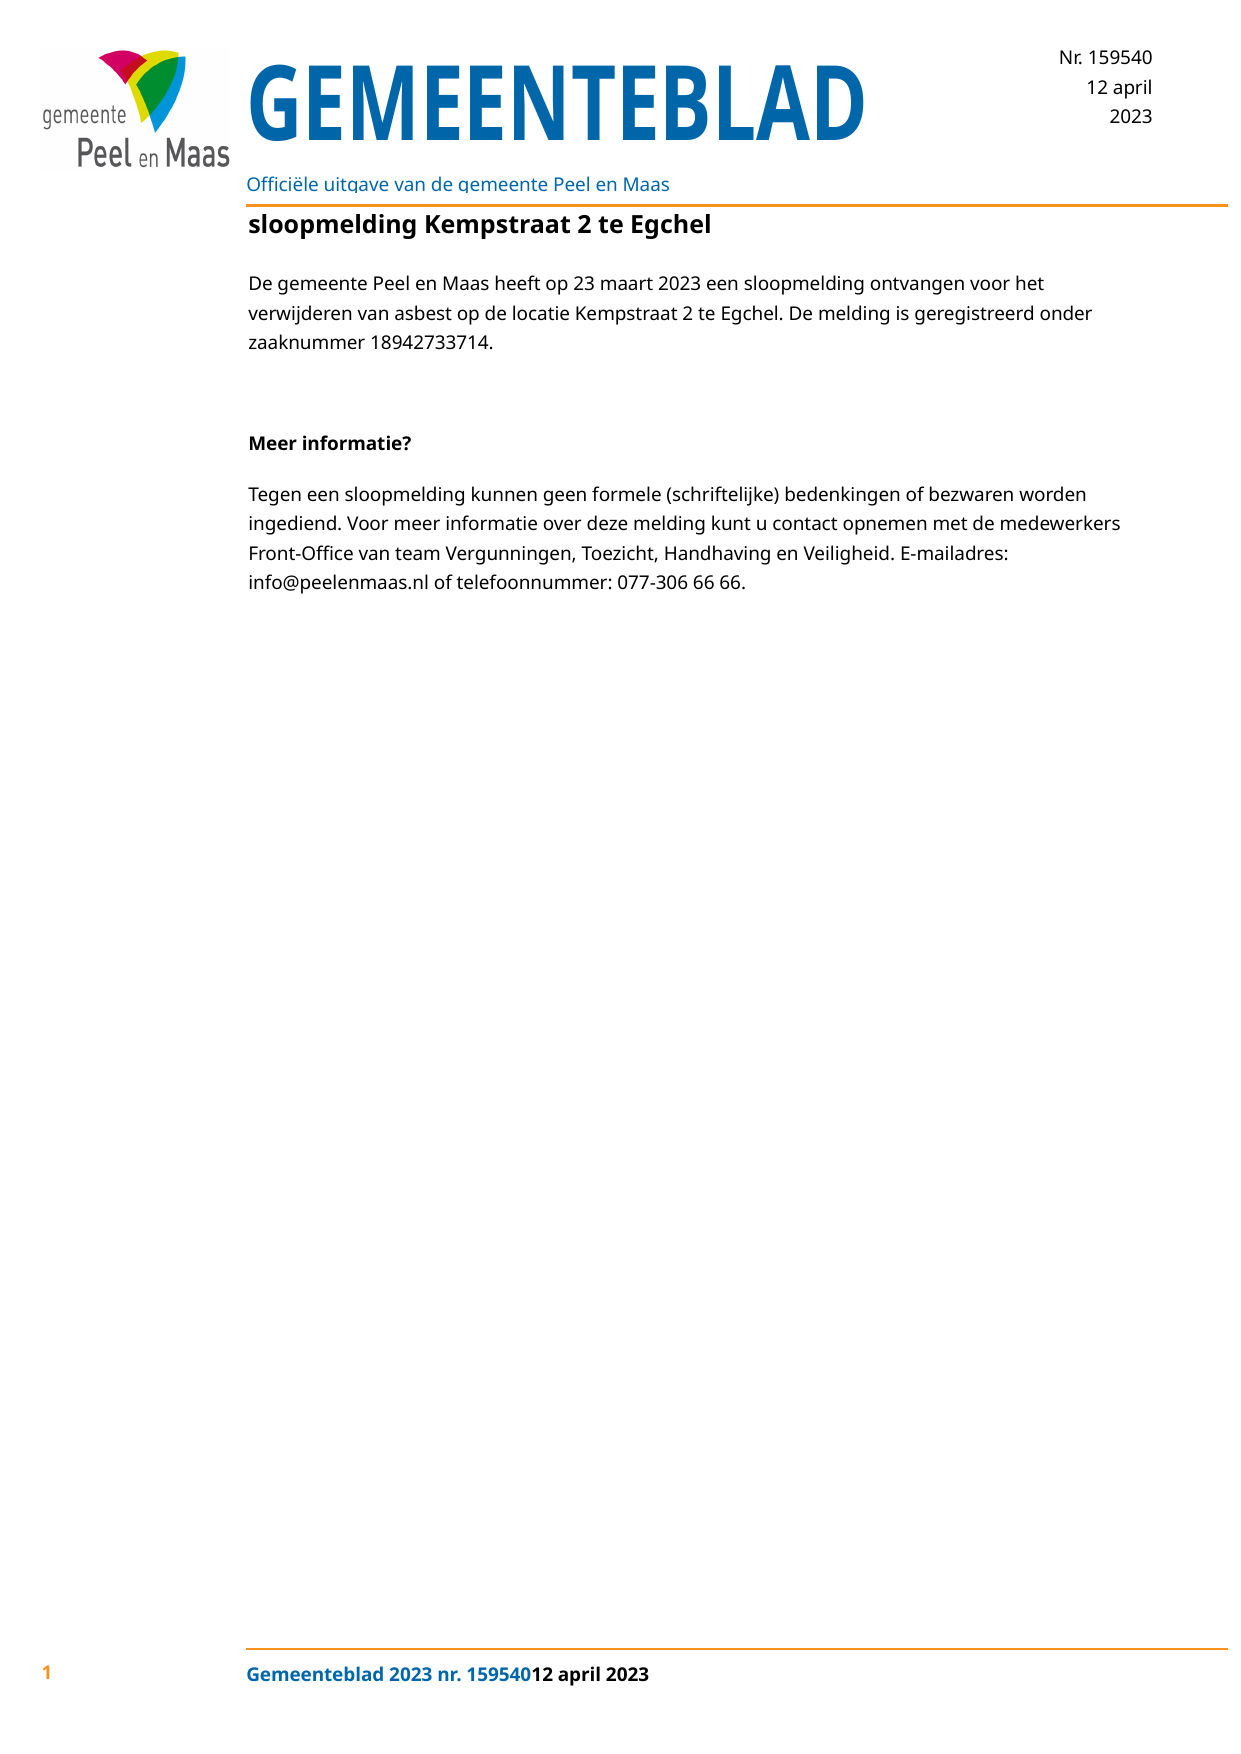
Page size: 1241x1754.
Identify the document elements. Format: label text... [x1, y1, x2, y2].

text Meer informatie? [248, 430, 1152, 456]
picture [41, 47, 231, 172]
text De gemeente Peel en Maas heeft op 23 maart 2023 een sloopmelding ontvangen voor het verwijderen van asbest op de locatie Kempstraat 2 te Egchel. De melding is geregistreerd onder zaaknummer 18942733714. [248, 270, 1152, 355]
text sloopmelding Kempstraat 2 te Egchel [248, 207, 1152, 241]
text Tegen een sloopmelding kunnen geen formele (schriftelijke) bedenkingen of bezwaren worden ingediend. Voor meer informatie over deze melding kunt u contact opnemen met de medewerkers Front-Office van team Vergunningen, Toezicht, Handhaving en Veiligheid. E-mailadres: info@peelenmaas.nl of telefoonnummer: 077-306 66 66. [248, 481, 1152, 595]
